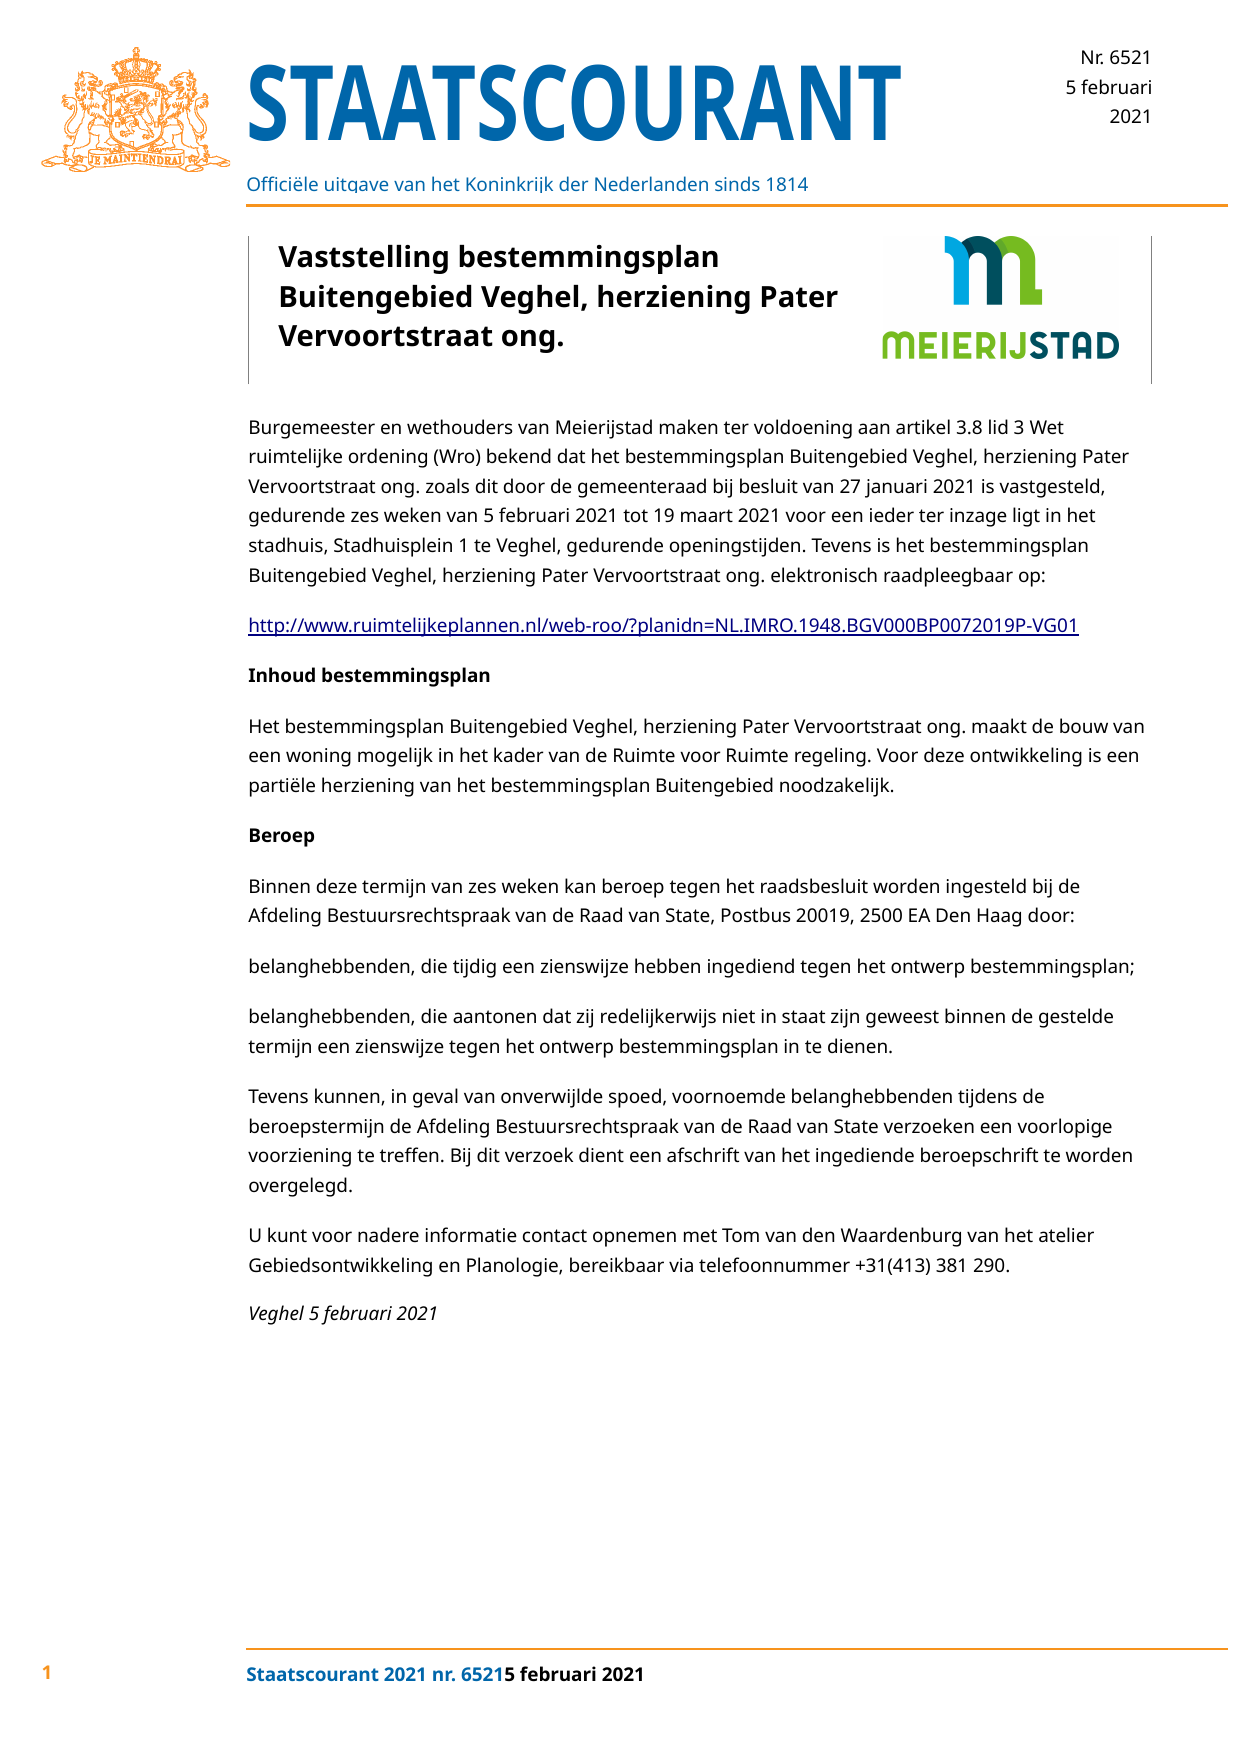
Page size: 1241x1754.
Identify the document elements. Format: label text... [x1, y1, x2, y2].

table_header [1119, 236, 1151, 358]
table_header Vaststelling bestemmingsplan Buitengebied Veghel, herziening Pater Vervoortstraat ong. [249, 236, 850, 384]
text Het bestemmingsplan Buitengebied Veghel, herziening Pater Vervoortstraat ong. maakt de bouw van een woning mogelijk in het kader van de Ruimte voor Ruimte regeling. Voor deze ontwikkeling is een partiële herziening van het bestemmingsplan Buitengebied noodzakelijk. [248, 713, 1152, 798]
table_header [850, 359, 1151, 384]
text http://www.ruimtelijkeplannen.nl/web-roo/?planidn=NL.IMRO.1948.BGV000BP0072019P-VG01 [248, 612, 1152, 638]
text Binnen deze termijn van zes weken kan beroep tegen het raadsbesluit worden ingesteld bij de Afdeling Bestuursrechtspraak van de Raad van State, Postbus 20019, 2500 EA Den Haag door: [248, 873, 1152, 928]
text belanghebbenden, die tijdig een zienswijze hebben ingediend tegen het ontwerp bestemmingsplan; [248, 953, 1152, 979]
picture [41, 47, 231, 172]
table_header [850, 236, 882, 358]
text Burgemeester en wethouders van Meierijstad maken ter voldoening aan artikel 3.8 lid 3 Wet ruimtelijke ordening (Wro) bekend dat het bestemmingsplan Buitengebied Veghel, herziening Pater Vervoortstraat ong. zoals dit door de gemeenteraad bij besluit van 27 januari 2021 is vastgesteld, gedurende zes weken van 5 februari 2021 tot 19 maart 2021 voor een ieder ter inzage ligt in het stadhuis, Stadhuisplein 1 te Veghel, gedurende openingstijden. Tevens is het bestemmingsplan Buitengebied Veghel, herziening Pater Vervoortstraat ong. elektronisch raadpleegbaar op: [248, 414, 1152, 588]
text U kunt voor nadere informatie contact opnemen met Tom van den Waardenburg van het atelier Gebiedsontwikkeling en Planologie, bereikbaar via telefoonnummer +31(413) 381 290. [248, 1223, 1152, 1278]
picture [882, 236, 1119, 359]
text Tevens kunnen, in geval van onverwijlde spoed, voornoemde belanghebbenden tijdens de beroepstermijn de Afdeling Bestuursrechtspraak van de Raad van State verzoeken een voorlopige voorziening te treffen. Bij dit verzoek dient een afschrift van het ingediende beroepschrift te worden overgelegd. [248, 1083, 1152, 1198]
text Veghel 5 februari 2021 [248, 1300, 1152, 1326]
text Beroep [248, 823, 1152, 848]
text Inhoud bestemmingsplan [248, 663, 1152, 688]
text belanghebbenden, die aantonen dat zij redelijkerwijs niet in staat zijn geweest binnen de gestelde termijn een zienswijze tegen het ontwerp bestemmingsplan in te dienen. [248, 1003, 1152, 1059]
